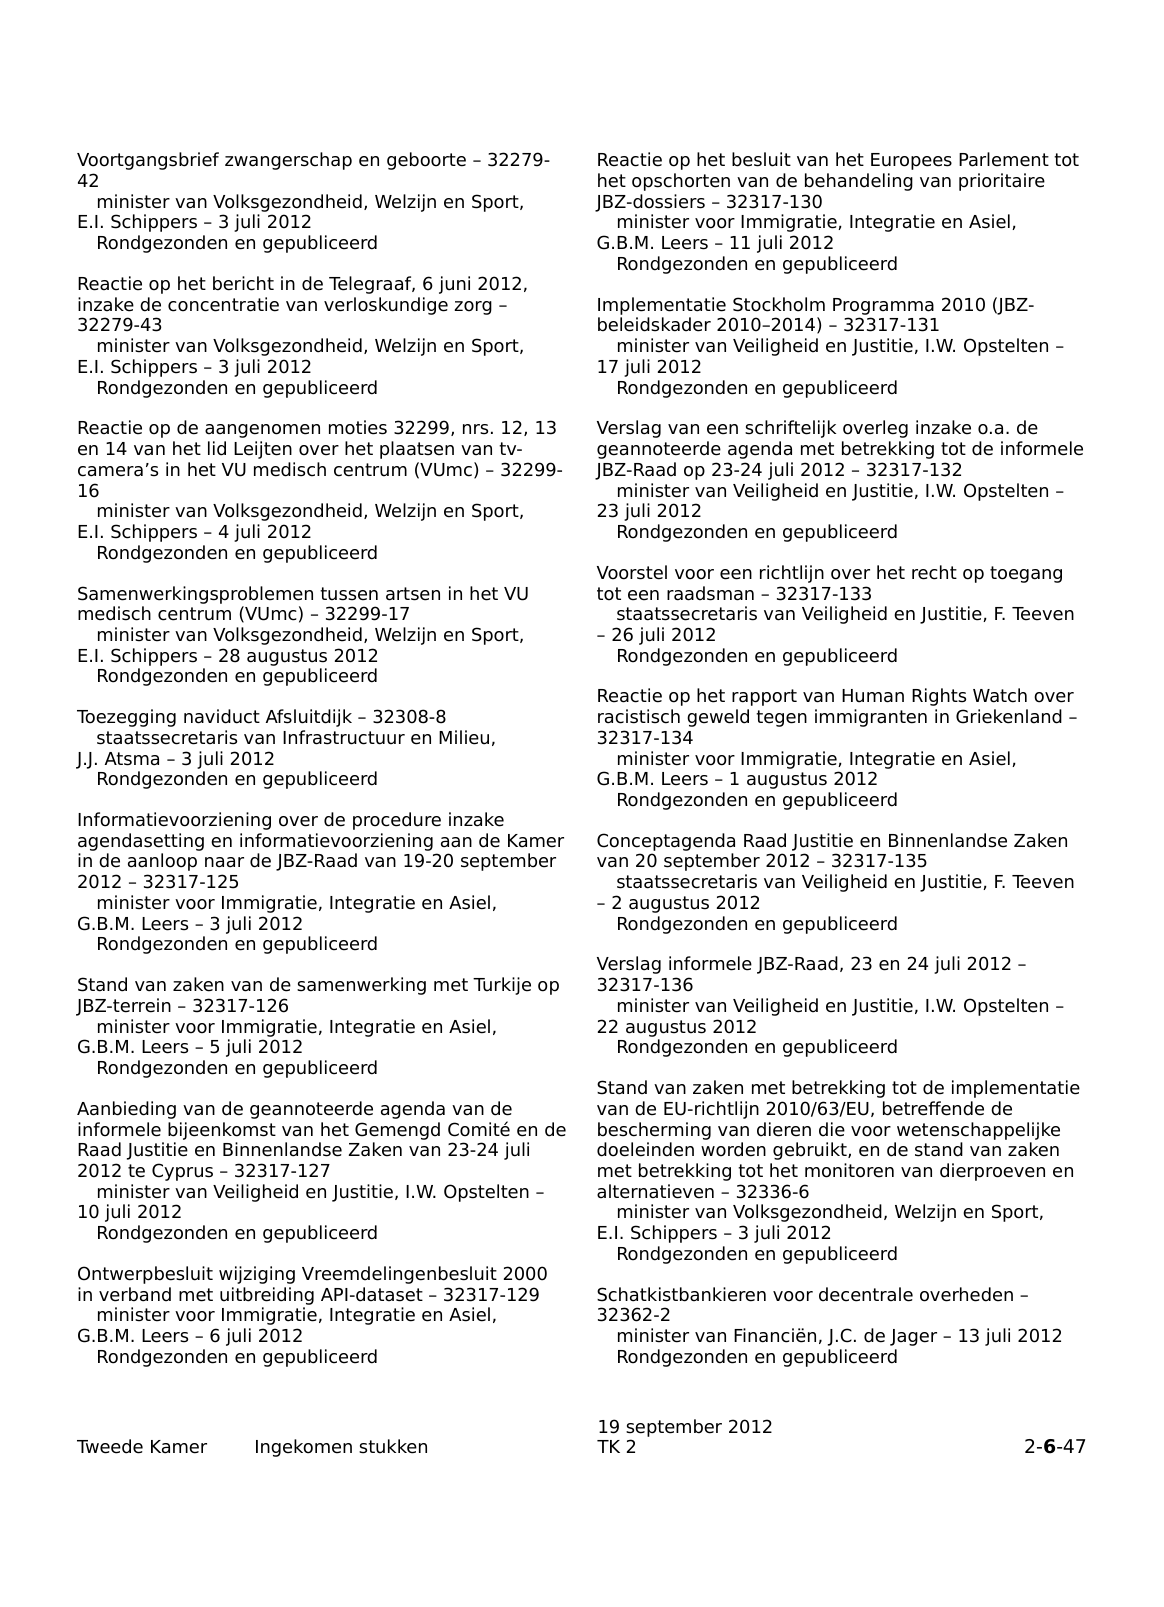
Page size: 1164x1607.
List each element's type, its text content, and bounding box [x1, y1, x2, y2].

text Rondgezonden en gepubliceerd [77, 377, 567, 398]
text Verslag informele JBZ-Raad, 23 en 24 juli 2012 – 32317-136 [596, 954, 1087, 996]
text Rondgezonden en gepubliceerd [77, 666, 567, 687]
text staatssecretaris van Veiligheid en Justitie, F. Teeven – 2 augustus 2012 [596, 872, 1087, 913]
text Rondgezonden en gepubliceerd [77, 769, 567, 790]
text Conceptagenda Raad Justitie en Binnenlandse Zaken van 20 september 2012 – 32317-135 [596, 831, 1087, 872]
text Rondgezonden en gepubliceerd [596, 790, 1087, 811]
text minister van Volksgezondheid, Welzijn en Sport, E.I. Schippers – 3 juli 2012 [596, 1202, 1087, 1244]
text Informatievoorziening over de procedure inzake agendasetting en informatievoorziening aan de Kamer in de aanloop naar de JBZ-Raad van 19-20 september 2012 – 32317-125 [77, 810, 567, 893]
text Rondgezonden en gepubliceerd [77, 934, 567, 955]
text Rondgezonden en gepubliceerd [596, 1347, 1087, 1367]
text Rondgezonden en gepubliceerd [77, 543, 567, 563]
text minister van Veiligheid en Justitie, I.W. Opstelten – 17 juli 2012 [596, 336, 1087, 377]
text Reactie op het besluit van het Europees Parlement tot het opschorten van de behandeling van prioritaire JBZ-dossiers – 32317-130 [596, 150, 1087, 212]
text Rondgezonden en gepubliceerd [596, 522, 1087, 543]
text minister voor Immigratie, Integratie en Asiel, G.B.M. Leers – 1 augustus 2012 [596, 748, 1087, 790]
text minister van Volksgezondheid, Welzijn en Sport, E.I. Schippers – 4 juli 2012 [77, 501, 567, 543]
text Rondgezonden en gepubliceerd [596, 377, 1087, 398]
text Stand van zaken met betrekking tot de implementatie van de EU-richtlijn 2010/63/EU, betreffende de bescherming van dieren die voor wetenschappelijke doeleinden worden gebruikt, en de stand van zaken met betrekking tot het monitoren van dierproeven en alternatieven – 32336-6 [596, 1078, 1087, 1202]
text minister voor Immigratie, Integratie en Asiel, G.B.M. Leers – 11 juli 2012 [596, 212, 1087, 254]
text minister van Financiën, J.C. de Jager – 13 juli 2012 [596, 1326, 1087, 1347]
text minister van Veiligheid en Justitie, I.W. Opstelten – 22 augustus 2012 [596, 996, 1087, 1037]
text minister voor Immigratie, Integratie en Asiel, G.B.M. Leers – 6 juli 2012 [77, 1305, 567, 1347]
text Rondgezonden en gepubliceerd [77, 1347, 567, 1367]
text minister van Volksgezondheid, Welzijn en Sport, E.I. Schippers – 3 juli 2012 [77, 192, 567, 233]
text Verslag van een schriftelijk overleg inzake o.a. de geannoteerde agenda met betrekking tot de informele JBZ-Raad op 23-24 juli 2012 – 32317-132 [596, 418, 1087, 480]
text Stand van zaken van de samenwerking met Turkije op JBZ-terrein – 32317-126 [77, 975, 567, 1016]
text staatssecretaris van Infrastructuur en Milieu, J.J. Atsma – 3 juli 2012 [77, 728, 567, 769]
text Samenwerkingsproblemen tussen artsen in het VU medisch centrum (VUmc) – 32299-17 [77, 583, 567, 625]
text minister van Veiligheid en Justitie, I.W. Opstelten – 10 juli 2012 [77, 1182, 567, 1223]
text Reactie op het rapport van Human Rights Watch over racistisch geweld tegen immigranten in Griekenland – 32317-134 [596, 686, 1087, 748]
text minister van Veiligheid en Justitie, I.W. Opstelten – 23 juli 2012 [596, 480, 1087, 522]
text Schatkistbankieren voor decentrale overheden – 32362-2 [596, 1284, 1087, 1326]
text Voorstel voor een richtlijn over het recht op toegang tot een raadsman – 32317-133 [596, 563, 1087, 604]
text Rondgezonden en gepubliceerd [596, 1037, 1087, 1058]
text Reactie op de aangenomen moties 32299, nrs. 12, 13 en 14 van het lid Leijten over het plaatsen van tv-camera’s in het VU medisch centrum (VUmc) – 32299-16 [77, 418, 567, 501]
text Rondgezonden en gepubliceerd [77, 1223, 567, 1244]
text Rondgezonden en gepubliceerd [596, 1244, 1087, 1264]
text Rondgezonden en gepubliceerd [77, 233, 567, 254]
text staatssecretaris van Veiligheid en Justitie, F. Teeven – 26 juli 2012 [596, 604, 1087, 646]
text minister van Volksgezondheid, Welzijn en Sport, E.I. Schippers – 28 augustus 2012 [77, 625, 567, 666]
text Rondgezonden en gepubliceerd [77, 1058, 567, 1079]
text Rondgezonden en gepubliceerd [596, 646, 1087, 666]
text Reactie op het bericht in de Telegraaf, 6 juni 2012, inzake de concentratie van verloskundige zorg – 32279-43 [77, 274, 567, 336]
text Rondgezonden en gepubliceerd [596, 913, 1087, 934]
text Implementatie Stockholm Programma 2010 (JBZ-beleidskader 2010–2014) – 32317-131 [596, 294, 1087, 336]
text minister voor Immigratie, Integratie en Asiel, G.B.M. Leers – 5 juli 2012 [77, 1016, 567, 1058]
text Rondgezonden en gepubliceerd [596, 254, 1087, 274]
text minister voor Immigratie, Integratie en Asiel, G.B.M. Leers – 3 juli 2012 [77, 893, 567, 934]
text Aanbieding van de geannoteerde agenda van de informele bijeenkomst van het Gemengd Comité en de Raad Justitie en Binnenlandse Zaken van 23-24 juli 2012 te Cyprus – 32317-127 [77, 1099, 567, 1182]
text Toezegging naviduct Afsluitdijk – 32308-8 [77, 707, 567, 728]
text Ontwerpbesluit wijziging Vreemdelingenbesluit 2000 in verband met uitbreiding API-dataset – 32317-129 [77, 1264, 567, 1305]
text minister van Volksgezondheid, Welzijn en Sport, E.I. Schippers – 3 juli 2012 [77, 336, 567, 377]
text Voortgangsbrief zwangerschap en geboorte – 32279-42 [77, 150, 567, 192]
